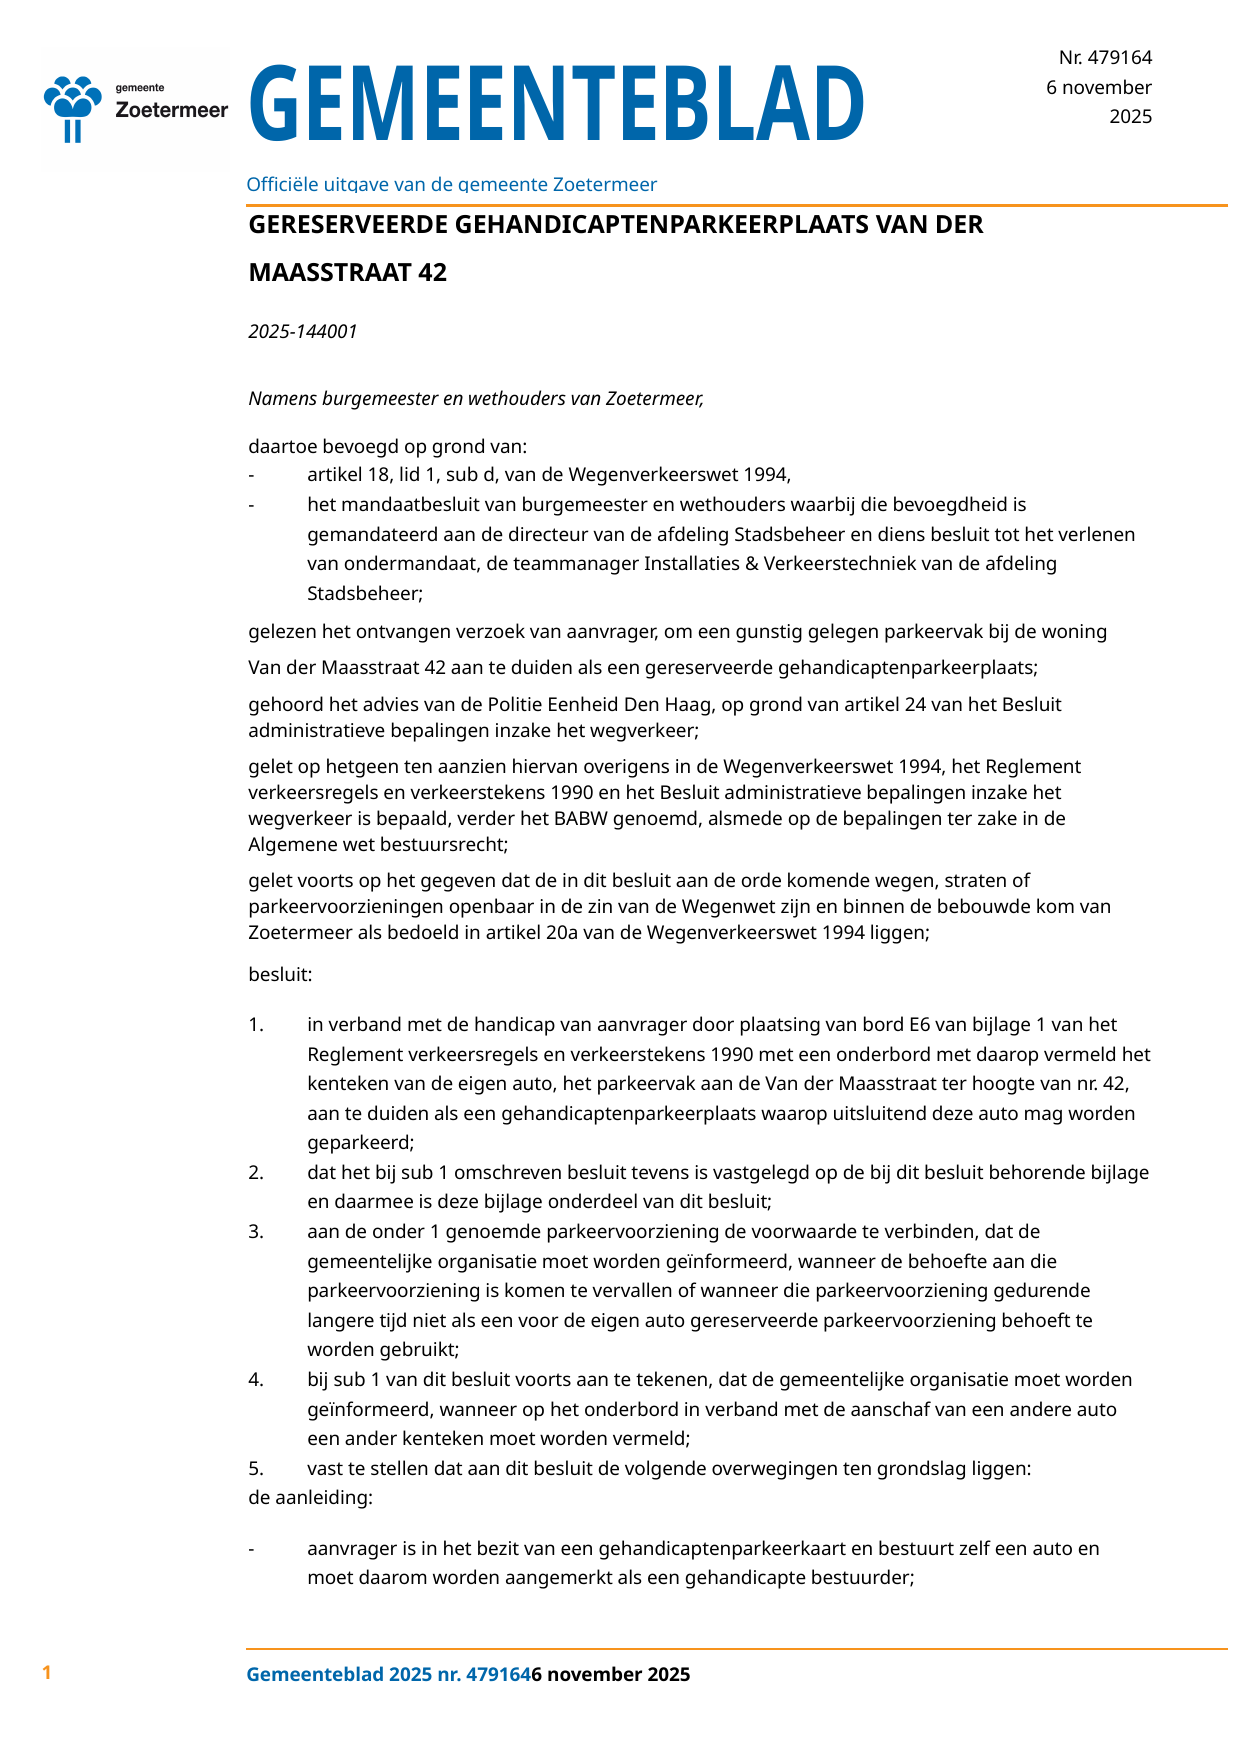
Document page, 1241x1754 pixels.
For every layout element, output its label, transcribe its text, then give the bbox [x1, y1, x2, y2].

text GERESERVEERDE GEHANDICAPTENPARKEERPLAATS VAN DER MAASSTRAAT 42 [248, 207, 1152, 288]
text gehoord het advies van de Politie Eenheid Den Haag, op grond van artikel 24 van het Besluit administratieve bepalingen inzake het wegverkeer; [248, 691, 1152, 743]
list in verband met de handicap van aanvrager door plaatsing van bord E6 van bijlage 1 van het Reglement verkeersregels en verkeerstekens 1990 met een onderbord met daarop vermeld het kenteken van de eigen auto, het parkeervak aan de Van der Maasstraat ter hoogte van nr. 42, aan te duiden als een gehandicaptenparkeerplaats waarop uitsluitend deze auto mag worden geparkeerd; [248, 1011, 1152, 1155]
list artikel 18, lid 1, sub d, van de Wegenverkeerswet 1994, [248, 462, 1152, 487]
text gelezen het ontvangen verzoek van aanvrager, om een gunstig gelegen parkeervak bij de woning [248, 618, 1152, 643]
list aan de onder 1 genoemde parkeervoorziening de voorwaarde te verbinden, dat de gemeentelijke organisatie moet worden geïnformeerd, wanneer de behoefte aan die parkeervoorziening is komen te vervallen of wanneer die parkeervoorziening gedurende langere tijd niet als een voor de eigen auto gereserveerde parkeervoorziening behoeft te worden gebruikt; [248, 1218, 1152, 1362]
list vast te stellen dat aan dit besluit de volgende overwegingen ten grondslag liggen: [248, 1455, 1152, 1481]
text daartoe bevoegd op grond van: [248, 433, 1152, 459]
text besluit: [248, 961, 1152, 987]
list bij sub 1 van dit besluit voorts aan te tekenen, dat de gemeentelijke organisatie moet worden geïnformeerd, wanneer op het onderbord in verband met de aanschaf van een andere auto een ander kenteken moet worden vermeld; [248, 1366, 1152, 1451]
text gelet op hetgeen ten aanzien hiervan overigens in de Wegenverkeerswet 1994, het Reglement verkeersregels en verkeerstekens 1990 en het Besluit administratieve bepalingen inzake het wegverkeer is bepaald, verder het BABW genoemd, alsmede op de bepalingen ter zake in de Algemene wet bestuursrecht; [248, 753, 1152, 856]
text de aanleiding: [248, 1484, 1152, 1510]
picture [41, 47, 231, 172]
text Namens burgemeester en wethouders van Zoetermeer, [248, 386, 1152, 411]
text Van der Maasstraat 42 aan te duiden als een gereserveerde gehandicaptenparkeerplaats; [248, 654, 1152, 680]
list het mandaatbesluit van burgemeester en wethouders waarbij die bevoegdheid is gemandateerd aan de directeur van de afdeling Stadsbeheer en diens besluit tot het verlenen van ondermandaat, de teammanager Installaties & Verkeerstechniek van de afdeling Stadsbeheer; [248, 491, 1152, 606]
list dat het bij sub 1 omschreven besluit tevens is vastgelegd op de bij dit besluit behorende bijlage en daarmee is deze bijlage onderdeel van dit besluit; [248, 1159, 1152, 1214]
list aanvrager is in het bezit van een gehandicaptenparkeerkaart en bestuurt zelf een auto en moet daarom worden aangemerkt als een gehandicapte bestuurder; [248, 1535, 1152, 1590]
text 2025-144001 [248, 318, 1152, 344]
text gelet voorts op het gegeven dat de in dit besluit aan de orde komende wegen, straten of parkeervoorzieningen openbaar in de zin van de Wegenwet zijn en binnen de bebouwde kom van Zoetermeer als bedoeld in artikel 20a van de Wegenverkeerswet 1994 liggen; [248, 867, 1152, 944]
